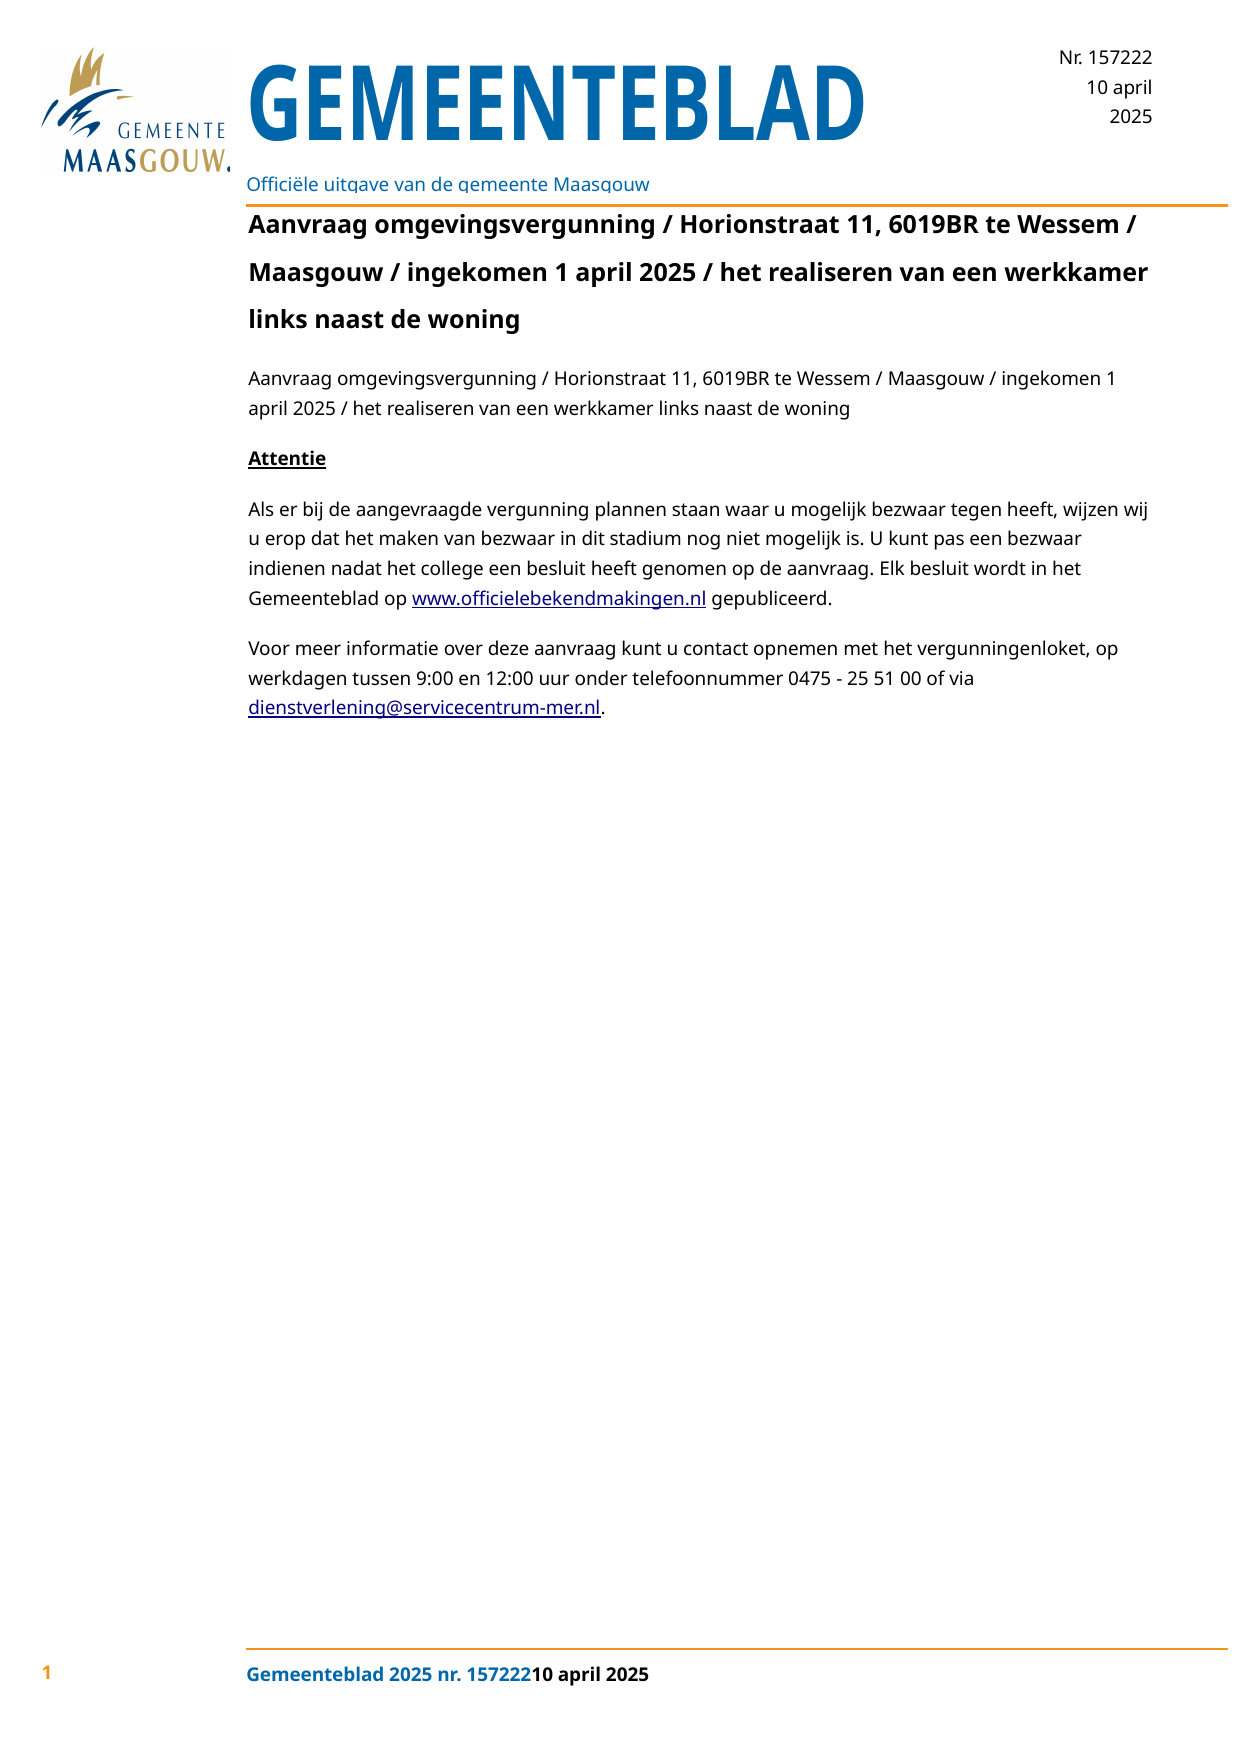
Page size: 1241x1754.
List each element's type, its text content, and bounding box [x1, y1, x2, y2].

text Voor meer informatie over deze aanvraag kunt u contact opnemen met het vergunningenloket, op werkdagen tussen 9:00 en 12:00 uur onder telefoonnummer 0475 - 25 51 00 of via dienstverlening@servicecentrum-mer.nl. [248, 635, 1152, 720]
text Attentie [248, 446, 1152, 471]
text Aanvraag omgevingsvergunning / Horionstraat 11, 6019BR te Wessem / Maasgouw / ingekomen 1 april 2025 / het realiseren van een werkkamer links naast de woning [248, 207, 1152, 336]
picture [41, 47, 231, 172]
text Als er bij de aangevraagde vergunning plannen staan waar u mogelijk bezwaar tegen heeft, wijzen wij u erop dat het maken van bezwaar in dit stadium nog niet mogelijk is. U kunt pas een bezwaar indienen nadat het college een besluit heeft genomen op de aanvraag. Elk besluit wordt in het Gemeenteblad op www.officielebekendmakingen.nl gepubliceerd. [248, 496, 1152, 610]
text Aanvraag omgevingsvergunning / Horionstraat 11, 6019BR te Wessem / Maasgouw / ingekomen 1 april 2025 / het realiseren van een werkkamer links naast de woning [248, 366, 1152, 421]
